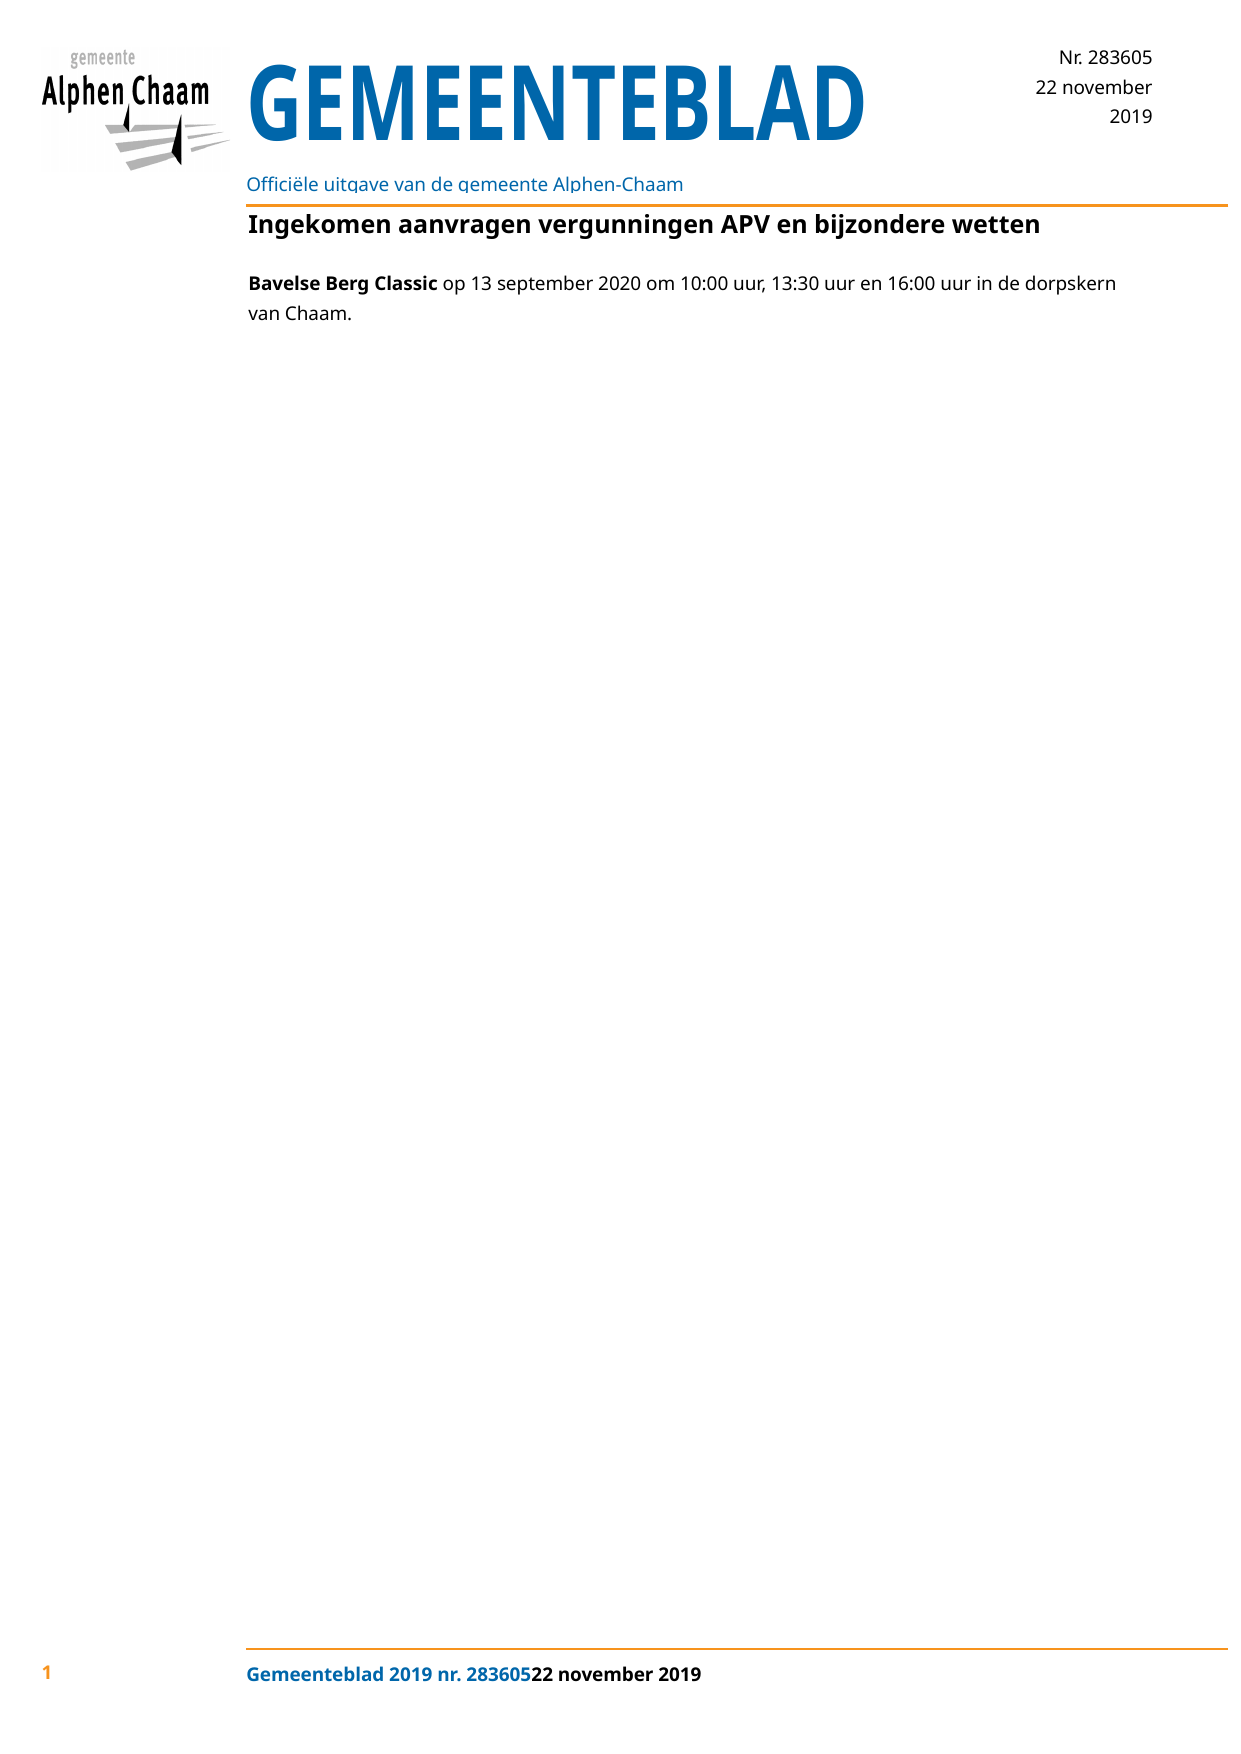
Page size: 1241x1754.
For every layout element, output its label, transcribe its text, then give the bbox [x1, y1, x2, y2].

text Ingekomen aanvragen vergunningen APV en bijzondere wetten [248, 207, 1152, 241]
picture [41, 47, 231, 172]
text Bavelse Berg Classic op 13 september 2020 om 10:00 uur, 13:30 uur en 16:00 uur in de dorpskern van Chaam. [248, 270, 1152, 326]
